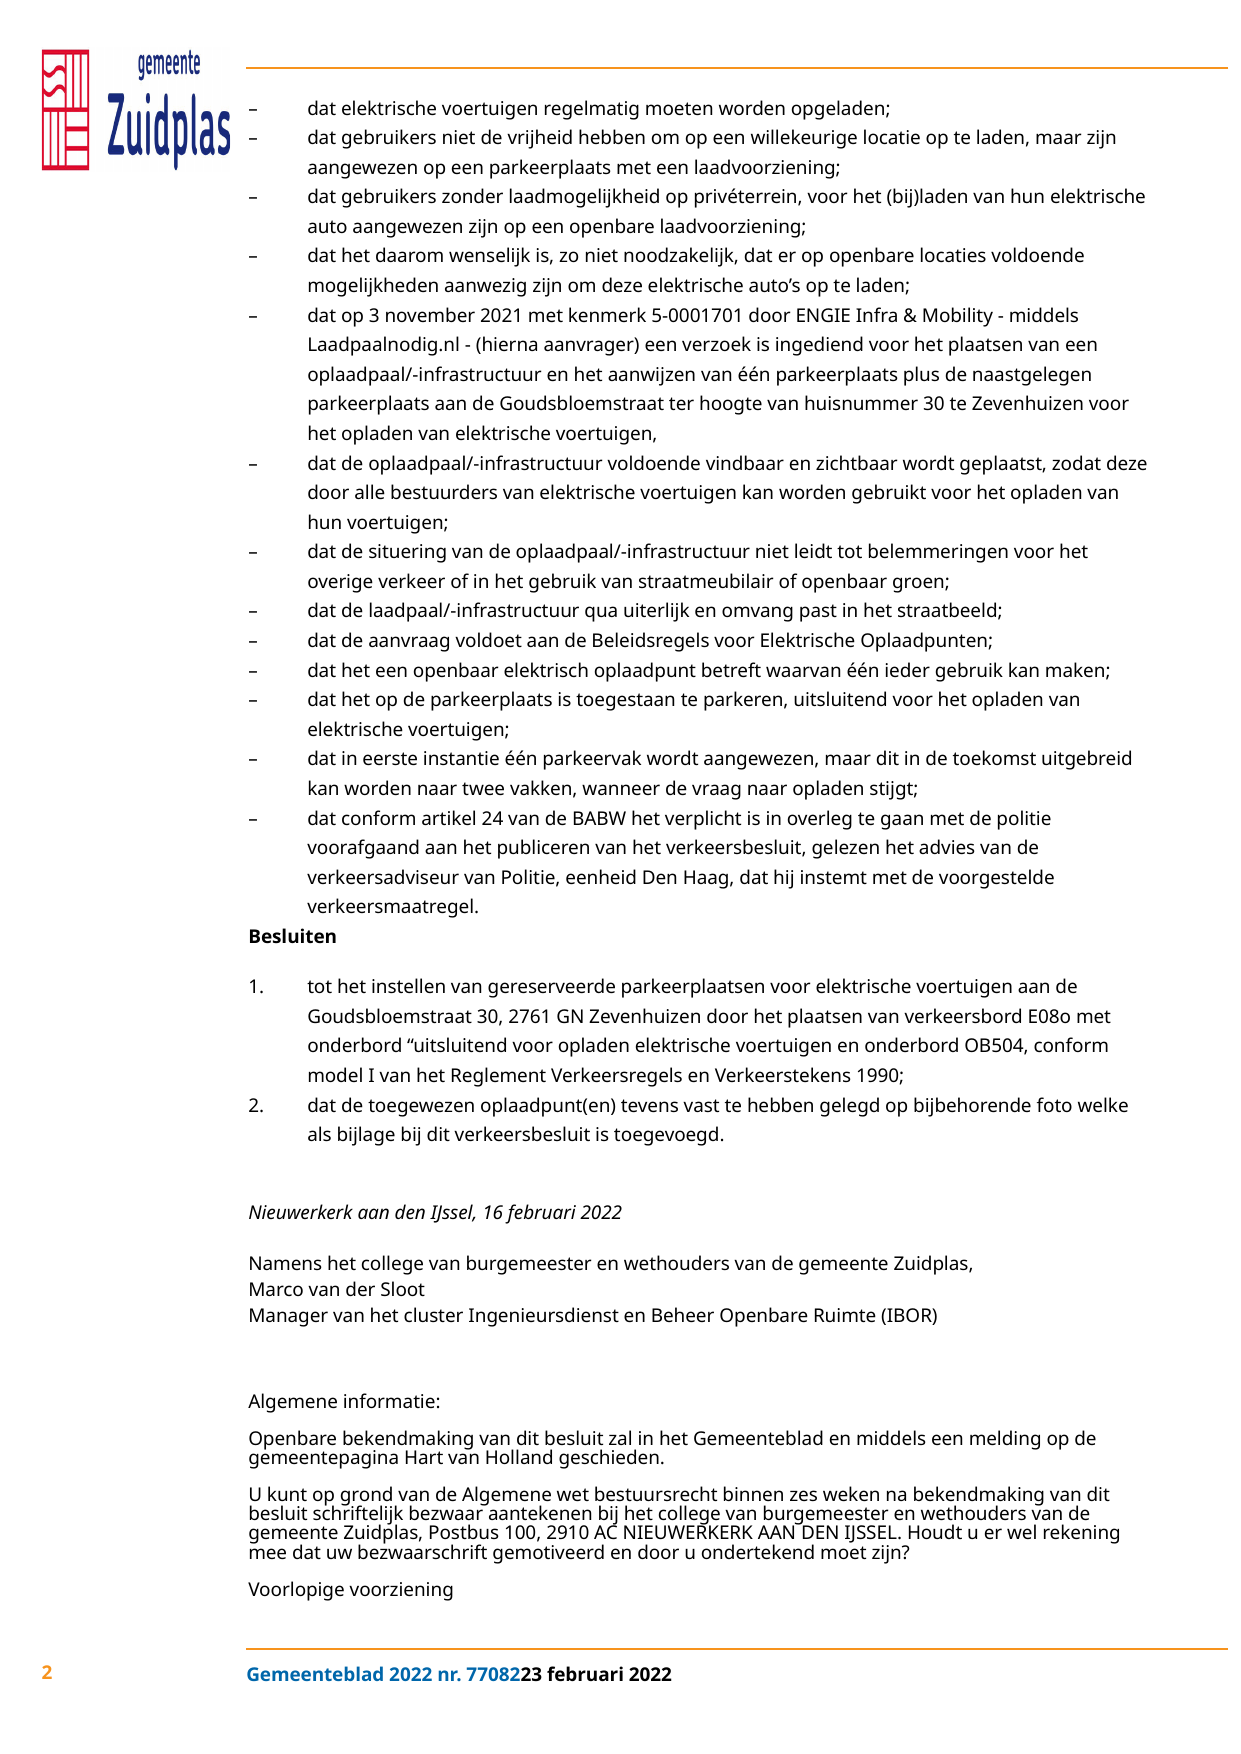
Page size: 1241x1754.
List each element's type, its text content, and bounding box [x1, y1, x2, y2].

text Marco van der Sloot [248, 1276, 1152, 1302]
list dat in eerste instantie één parkeervak wordt aangewezen, maar dit in de toekomst uitgebreid kan worden naar twee vakken, wanneer de vraag naar opladen stijgt; [248, 746, 1152, 801]
picture [41, 47, 231, 172]
list dat het daarom wenselijk is, zo niet noodzakelijk, dat er op openbare locaties voldoende mogelijkheden aanwezig zijn om deze elektrische auto’s op te laden; [248, 243, 1152, 298]
text Manager van het cluster Ingenieursdienst en Beheer Openbare Ruimte (IBOR) [248, 1302, 1152, 1327]
list dat conform artikel 24 van de BABW het verplicht is in overleg te gaan met de politie voorafgaand aan het publiceren van het verkeersbesluit, gelezen het advies van de verkeersadviseur van Politie, eenheid Den Haag, dat hij instemt met de voorgestelde verkeersmaatregel. [248, 805, 1152, 919]
text Besluiten [248, 923, 1152, 949]
list dat de oplaadpaal/-infrastructuur voldoende vindbaar en zichtbaar wordt geplaatst, zodat deze door alle bestuurders van elektrische voertuigen kan worden gebruikt voor het opladen van hun voertuigen; [248, 450, 1152, 535]
text Openbare bekendmaking van dit besluit zal in het Gemeenteblad en middels een melding op de gemeentepagina Hart van Holland geschieden. [248, 1429, 1152, 1468]
list dat gebruikers niet de vrijheid hebben om op een willekeurige locatie op te laden, maar zijn aangewezen op een parkeerplaats met een laadvoorziening; [248, 124, 1152, 180]
list dat het een openbaar elektrisch oplaadpunt betreft waarvan één ieder gebruik kan maken; [248, 657, 1152, 683]
list dat de laadpaal/-infrastructuur qua uiterlijk en omvang past in het straatbeeld; [248, 598, 1152, 623]
text Algemene informatie: [248, 1393, 1152, 1412]
list dat de toegewezen oplaadpunt(en) tevens vast te hebben gelegd op bijbehorende foto welke als bijlage bij dit verkeersbesluit is toegevoegd. [248, 1092, 1152, 1147]
list dat op 3 november 2021 met kenmerk 5-0001701 door ENGIE Infra & Mobility - middels Laadpaalnodig.nl - (hierna aanvrager) een verzoek is ingediend voor het plaatsen van een oplaadpaal/-infrastructuur en het aanwijzen van één parkeerplaats plus de naastgelegen parkeerplaats aan de Goudsbloemstraat ter hoogte van huisnummer 30 te Zevenhuizen voor het opladen van elektrische voertuigen, [248, 302, 1152, 446]
list dat de situering van de oplaadpaal/-infrastructuur niet leidt tot belemmeringen voor het overige verkeer of in het gebruik van straatmeubilair of openbaar groen; [248, 538, 1152, 594]
text Namens het college van burgemeester en wethouders van de gemeente Zuidplas, [248, 1250, 1152, 1276]
text Voorlopige voorziening [248, 1581, 1152, 1600]
list dat het op de parkeerplaats is toegestaan te parkeren, uitsluitend voor het opladen van elektrische voertuigen; [248, 686, 1152, 742]
list dat de aanvraag voldoet aan de Beleidsregels voor Elektrische Oplaadpunten; [248, 627, 1152, 653]
text U kunt op grond van de Algemene wet bestuursrecht binnen zes weken na bekendmaking van dit besluit schriftelijk bezwaar aantekenen bij het college van burgemeester en wethouders van de gemeente Zuidplas, Postbus 100, 2910 AC NIEUWERKERK AAN DEN IJSSEL. Houdt u er wel rekening mee dat uw bezwaarschrift gemotiveerd en door u ondertekend moet zijn? [248, 1486, 1152, 1563]
text Nieuwerkerk aan den IJssel, 16 februari 2022 [248, 1199, 1152, 1224]
list dat elektrische voertuigen regelmatig moeten worden opgeladen; [248, 95, 1152, 121]
list tot het instellen van gereserveerde parkeerplaatsen voor elektrische voertuigen aan de Goudsbloemstraat 30, 2761 GN Zevenhuizen door het plaatsen van verkeersbord E08o met onderbord “uitsluitend voor opladen elektrische voertuigen en onderbord OB504, conform model I van het Reglement Verkeersregels en Verkeerstekens 1990; [248, 973, 1152, 1088]
list dat gebruikers zonder laadmogelijkheid op privéterrein, voor het (bij)laden van hun elektrische auto aangewezen zijn op een openbare laadvoorziening; [248, 183, 1152, 239]
